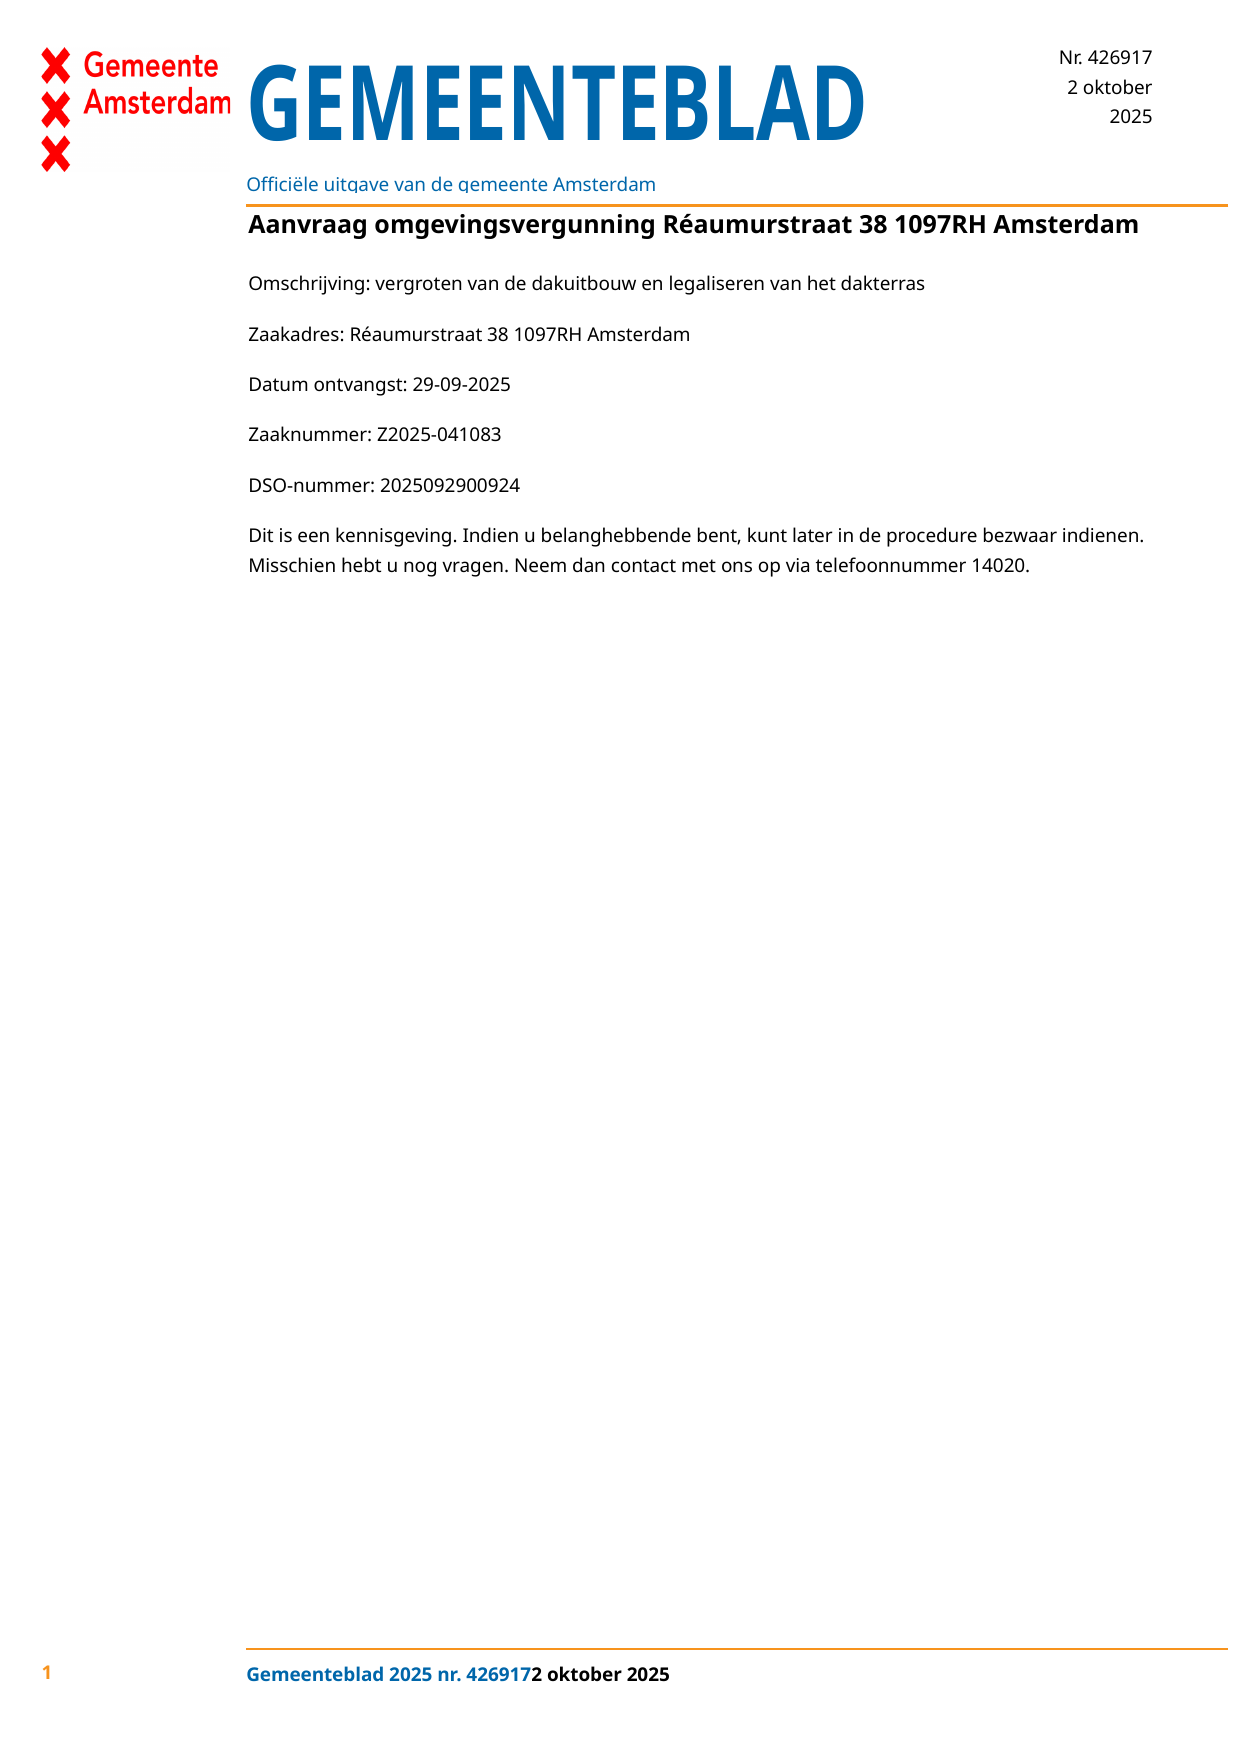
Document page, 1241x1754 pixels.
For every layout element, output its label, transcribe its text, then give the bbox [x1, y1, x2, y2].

text Aanvraag omgevingsvergunning Réaumurstraat 38 1097RH Amsterdam [248, 207, 1152, 241]
text Zaakadres: Réaumurstraat 38 1097RH Amsterdam [248, 321, 1152, 346]
text Omschrijving: vergroten van de dakuitbouw en legaliseren van het dakterras [248, 270, 1152, 296]
picture [41, 47, 231, 172]
text DSO-nummer: 2025092900924 [248, 472, 1152, 498]
text Dit is een kennisgeving. Indien u belanghebbende bent, kunt later in de procedure bezwaar indienen. Misschien hebt u nog vragen. Neem dan contact met ons op via telefoonnummer 14020. [248, 522, 1152, 578]
text Zaaknummer: Z2025-041083 [248, 422, 1152, 447]
text Datum ontvangst: 29-09-2025 [248, 371, 1152, 397]
